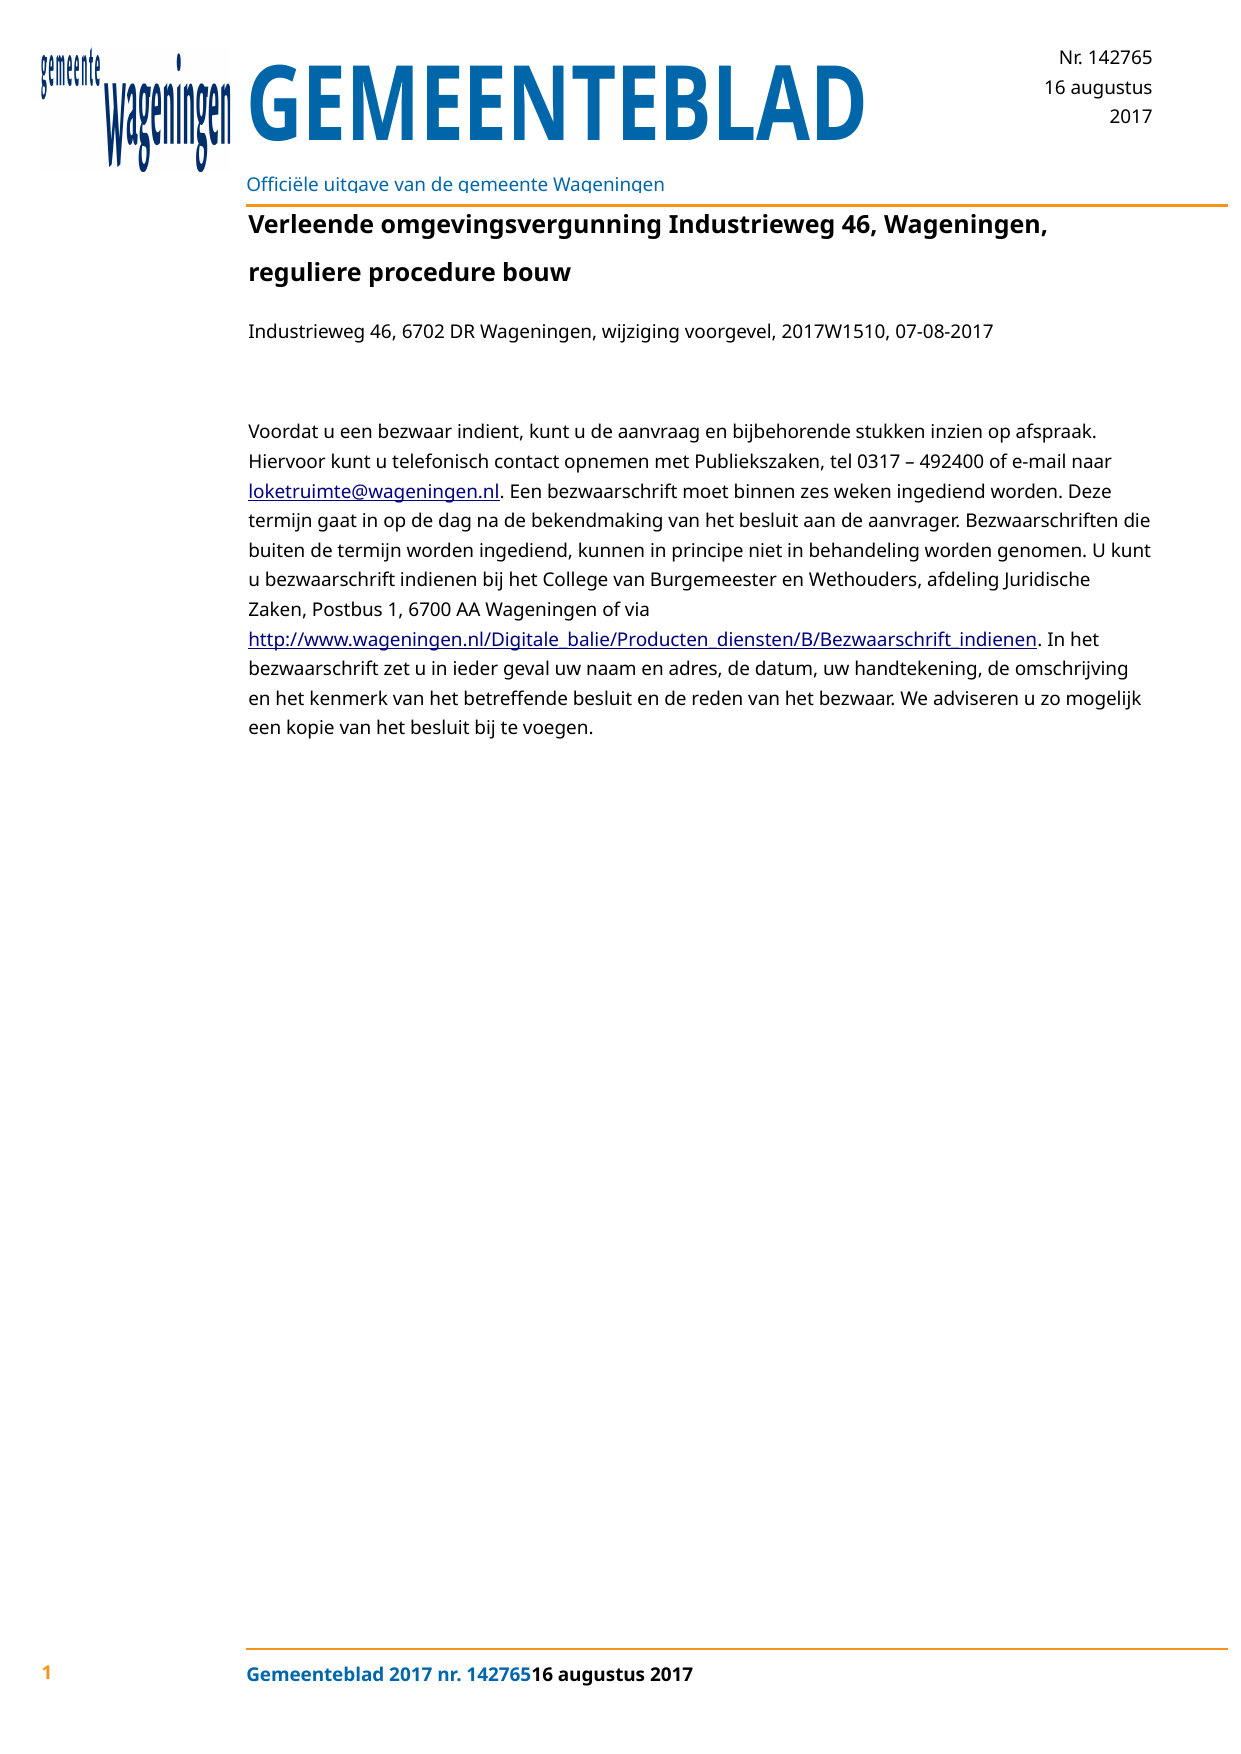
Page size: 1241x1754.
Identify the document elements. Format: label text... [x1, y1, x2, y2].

text Verleende omgevingsvergunning Industrieweg 46, Wageningen, reguliere procedure bouw [248, 207, 1152, 288]
picture [41, 47, 231, 172]
text Industrieweg 46, 6702 DR Wageningen, wijziging voorgevel, 2017W1510, 07-08-2017 [248, 318, 1152, 344]
text Voordat u een bezwaar indient, kunt u de aanvraag en bijbehorende stukken inzien op afspraak. Hiervoor kunt u telefonisch contact opnemen met Publiekszaken, tel 0317 – 492400 of e-mail naar loketruimte@wageningen.nl. Een bezwaarschrift moet binnen zes weken ingediend worden. Deze termijn gaat in op de dag na de bekendmaking van het besluit aan de aanvrager. Bezwaarschriften die buiten de termijn worden ingediend, kunnen in principe niet in behandeling worden genomen. U kunt u bezwaarschrift indienen bij het College van Burgemeester en Wethouders, afdeling Juridische Zaken, Postbus 1, 6700 AA Wageningen of via http://www.wageningen.nl/Digitale_balie/Producten_diensten/B/Bezwaarschrift_indienen. In het bezwaarschrift zet u in ieder geval uw naam en adres, de datum, uw handtekening, de omschrijving en het kenmerk van het betreffende besluit en de reden van het bezwaar. We adviseren u zo mogelijk een kopie van het besluit bij te voegen. [248, 419, 1152, 740]
